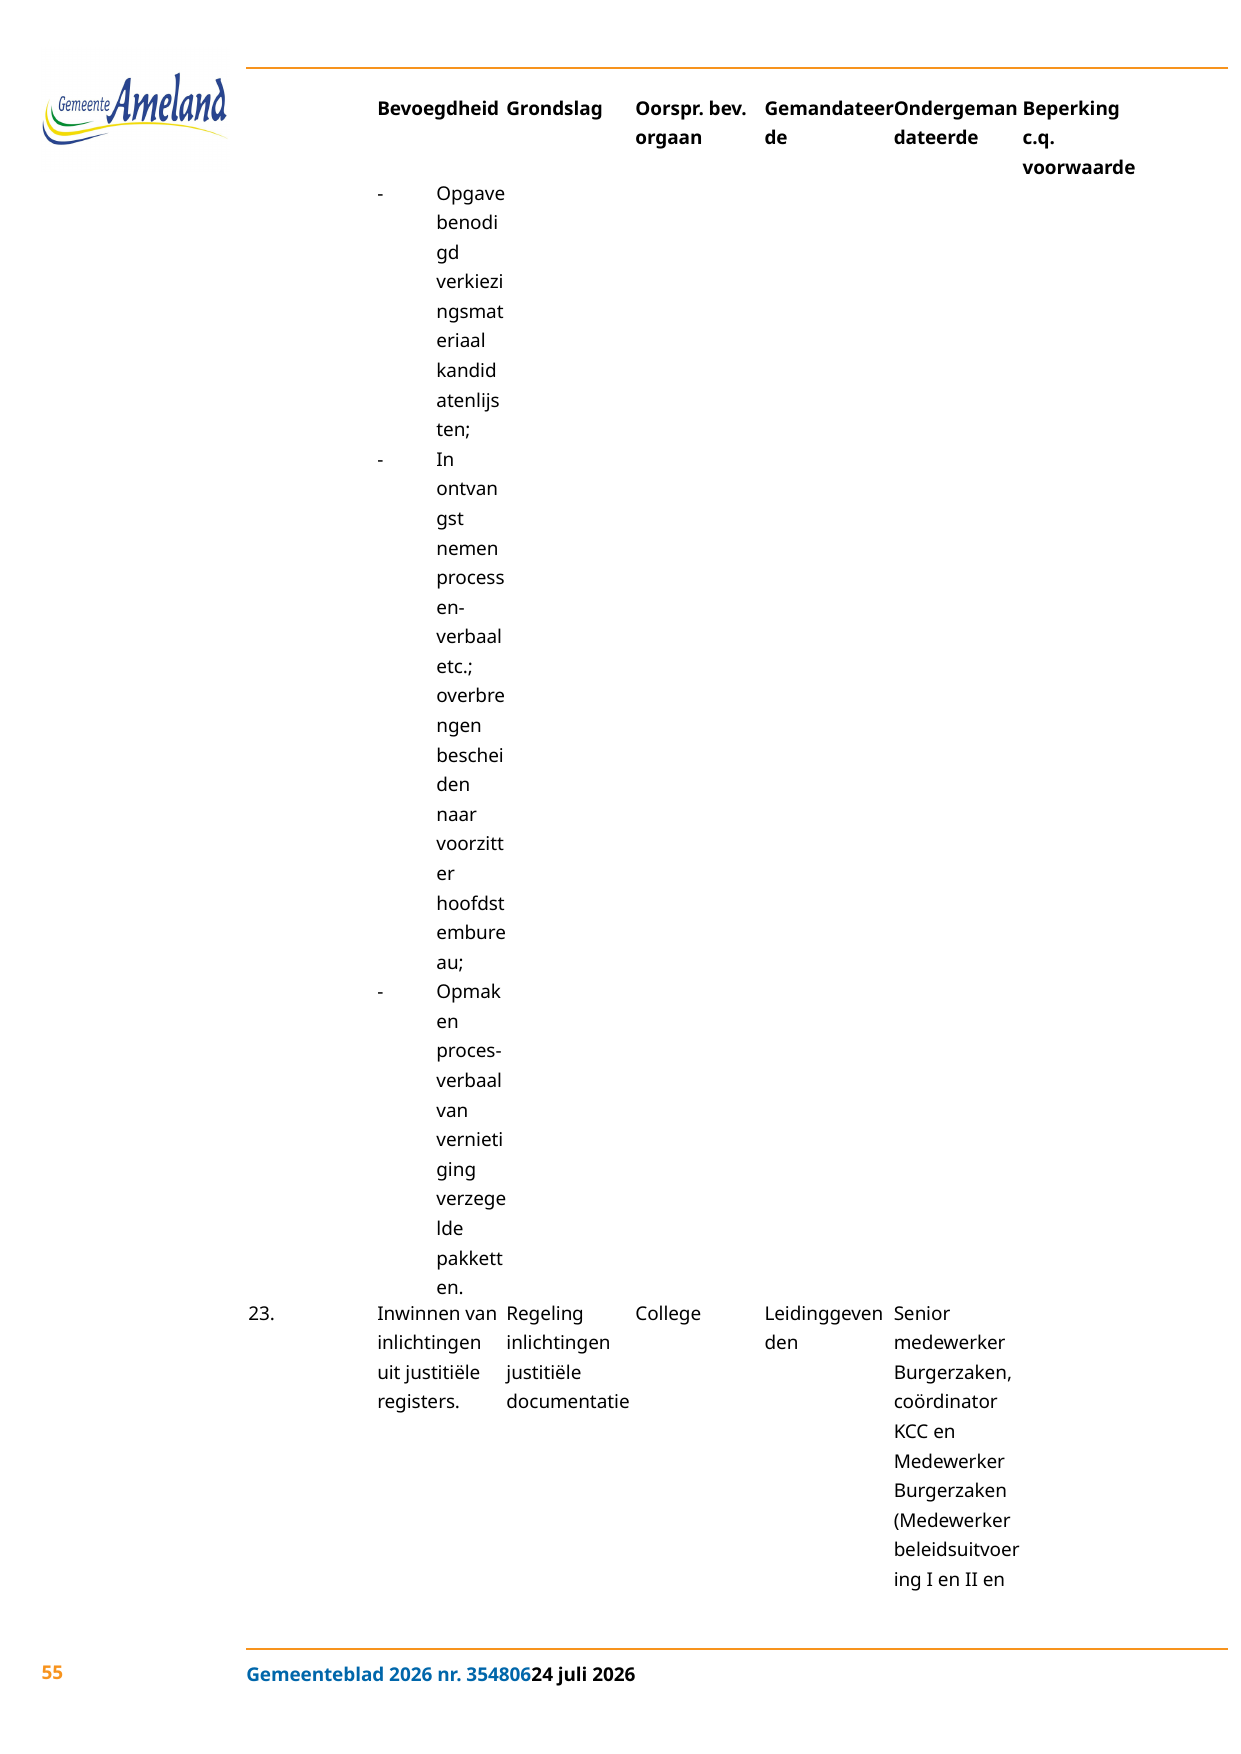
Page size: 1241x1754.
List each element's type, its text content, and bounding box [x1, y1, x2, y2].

table_header Bevoegdheid [377, 95, 506, 180]
table_cell [635, 180, 764, 1300]
table_cell College [635, 1300, 764, 1592]
table_header Oorspr. bev. orgaan [635, 95, 764, 180]
table_cell [248, 1300, 377, 1592]
table_cell [506, 180, 635, 1300]
picture [41, 47, 231, 172]
table_cell [894, 180, 1022, 1300]
table_header [248, 95, 377, 180]
table_cell Regeling inlichtingen justitiële documentatie [506, 1300, 635, 1592]
table_cell [1023, 1300, 1152, 1592]
table_cell Inwinnen van inlichtingen uit justitiële registers. [377, 1300, 506, 1592]
table_cell [248, 180, 377, 1300]
table_cell [764, 180, 893, 1300]
table_cell Opgave benodigd verkiezingsmateriaal kandidatenlijsten; In ontvangst nemen processen-verbaal etc.; overbrengen bescheiden naar voorzitter hoofdstembureau; Opmaken proces-verbaal van vernietiging verzegelde pakketten. [377, 180, 506, 1300]
table_header Beperking c.q. voorwaarde [1023, 95, 1152, 180]
table_cell [1023, 180, 1152, 1300]
table_cell Leidinggevenden [764, 1300, 893, 1592]
table_header Gemandateerde [764, 95, 893, 180]
table_header Grondslag [506, 95, 635, 180]
table_header Ondergemandateerde [894, 95, 1022, 180]
table_cell Senior medewerker Burgerzaken, coördinator KCC en Medewerker Burgerzaken (Medewerker beleidsuitvoering I en II en [894, 1300, 1022, 1592]
